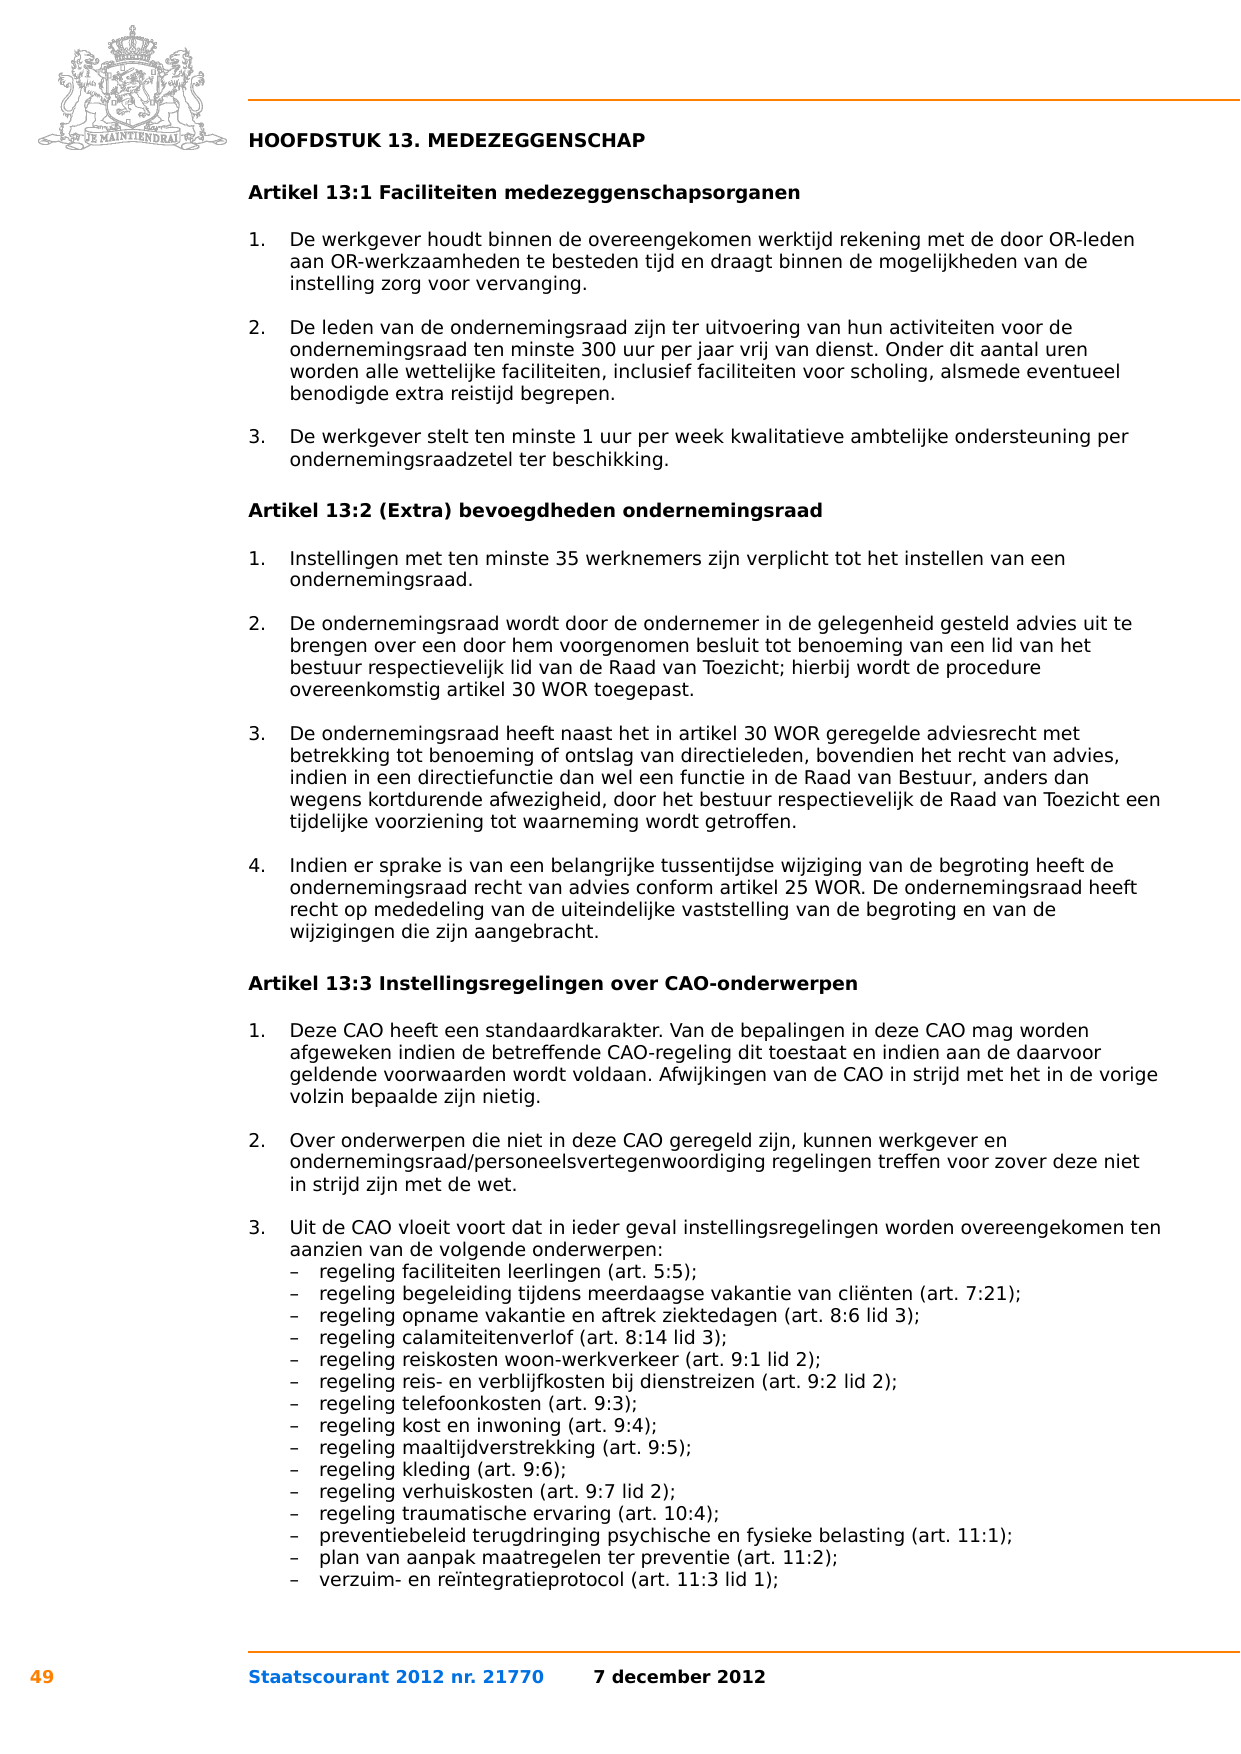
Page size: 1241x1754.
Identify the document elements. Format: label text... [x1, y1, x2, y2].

text – regeling traumatische ervaring (art. 10:4); [289, 1503, 1163, 1525]
picture [38, 25, 227, 150]
subtitle Artikel 13:2 (Extra) bevoegdheden ondernemingsraad [248, 500, 1163, 522]
text – regeling kost en inwoning (art. 9:4); [289, 1415, 1163, 1437]
text – regeling telefoonkosten (art. 9:3); [289, 1393, 1163, 1415]
text – regeling verhuiskosten (art. 9:7 lid 2); [289, 1481, 1163, 1503]
text – regeling calamiteitenverlof (art. 8:14 lid 3); [289, 1327, 1163, 1349]
text 3. De werkgever stelt ten minste 1 uur per week kwalitatieve ambtelijke ondersteuning per ondernemingsraadzetel ter beschikking. [248, 426, 1163, 470]
text 1. Instellingen met ten minste 35 werknemers zijn verplicht tot het instellen van een ondernemingsraad. [248, 547, 1163, 591]
subtitle Artikel 13:1 Faciliteiten medezeggenschapsorganen [248, 182, 1163, 204]
text – regeling maaltijdverstrekking (art. 9:5); [289, 1437, 1163, 1459]
text – plan van aanpak maatregelen ter preventie (art. 11:2); [289, 1547, 1163, 1569]
subtitle HOOFDSTUK 13. MEDEZEGGENSCHAP [248, 130, 1163, 152]
text – regeling faciliteiten leerlingen (art. 5:5); [289, 1261, 1163, 1283]
text 2. De leden van de ondernemingsraad zijn ter uitvoering van hun activiteiten voor de ondernemingsraad ten minste 300 uur per jaar vrij van dienst. Onder dit aantal uren worden alle wettelijke faciliteiten, inclusief faciliteiten voor scholing, alsmede eventueel benodigde extra reistijd begrepen. [248, 317, 1163, 404]
text 2. Over onderwerpen die niet in deze CAO geregeld zijn, kunnen werkgever en ondernemingsraad/personeelsvertegenwoordiging regelingen treffen voor zover deze niet in strijd zijn met de wet. [248, 1129, 1163, 1195]
subtitle Artikel 13:3 Instellingsregelingen over CAO-onderwerpen [248, 973, 1163, 995]
text 1. Deze CAO heeft een standaardkarakter. Van de bepalingen in deze CAO mag worden afgeweken indien de betreffende CAO-regeling dit toestaat en indien aan de daarvoor geldende voorwaarden wordt voldaan. Afwijkingen van de CAO in strijd met het in de vorige volzin bepaalde zijn nietig. [248, 1020, 1163, 1108]
text 1. De werkgever houdt binnen de overeengekomen werktijd rekening met de door OR-leden aan OR-werkzaamheden te besteden tijd en draagt binnen de mogelijkheden van de instelling zorg voor vervanging. [248, 229, 1163, 295]
text – regeling kleding (art. 9:6); [289, 1459, 1163, 1481]
text 3. Uit de CAO vloeit voort dat in ieder geval instellingsregelingen worden overeengekomen ten aanzien van de volgende onderwerpen: [248, 1217, 1163, 1261]
text – regeling begeleiding tijdens meerdaagse vakantie van cliënten (art. 7:21); [289, 1283, 1163, 1305]
text – regeling opname vakantie en aftrek ziektedagen (art. 8:6 lid 3); [289, 1305, 1163, 1327]
text 3. De ondernemingsraad heeft naast het in artikel 30 WOR geregelde adviesrecht met betrekking tot benoeming of ontslag van directieleden, bovendien het recht van advies, indien in een directiefunctie dan wel een functie in de Raad van Bestuur, anders dan wegens kortdurende afwezigheid, door het bestuur respectievelijk de Raad van Toezicht een tijdelijke voorziening tot waarneming wordt getroffen. [248, 723, 1163, 833]
text – verzuim- en reïntegratieprotocol (art. 11:3 lid 1); [289, 1569, 1163, 1591]
text – regeling reiskosten woon-werkverkeer (art. 9:1 lid 2); [289, 1349, 1163, 1371]
text 2. De ondernemingsraad wordt door de ondernemer in de gelegenheid gesteld advies uit te brengen over een door hem voorgenomen besluit tot benoeming van een lid van het bestuur respectievelijk lid van de Raad van Toezicht; hierbij wordt de procedure overeenkomstig artikel 30 WOR toegepast. [248, 613, 1163, 701]
text – preventiebeleid terugdringing psychische en fysieke belasting (art. 11:1); [289, 1525, 1163, 1547]
text 4. Indien er sprake is van een belangrijke tussentijdse wijziging van de begroting heeft de ondernemingsraad recht van advies conform artikel 25 WOR. De ondernemingsraad heeft recht op mededeling van de uiteindelijke vaststelling van de begroting en van de wijzigingen die zijn aangebracht. [248, 855, 1163, 943]
text – regeling reis- en verblijfkosten bij dienstreizen (art. 9:2 lid 2); [289, 1371, 1163, 1393]
